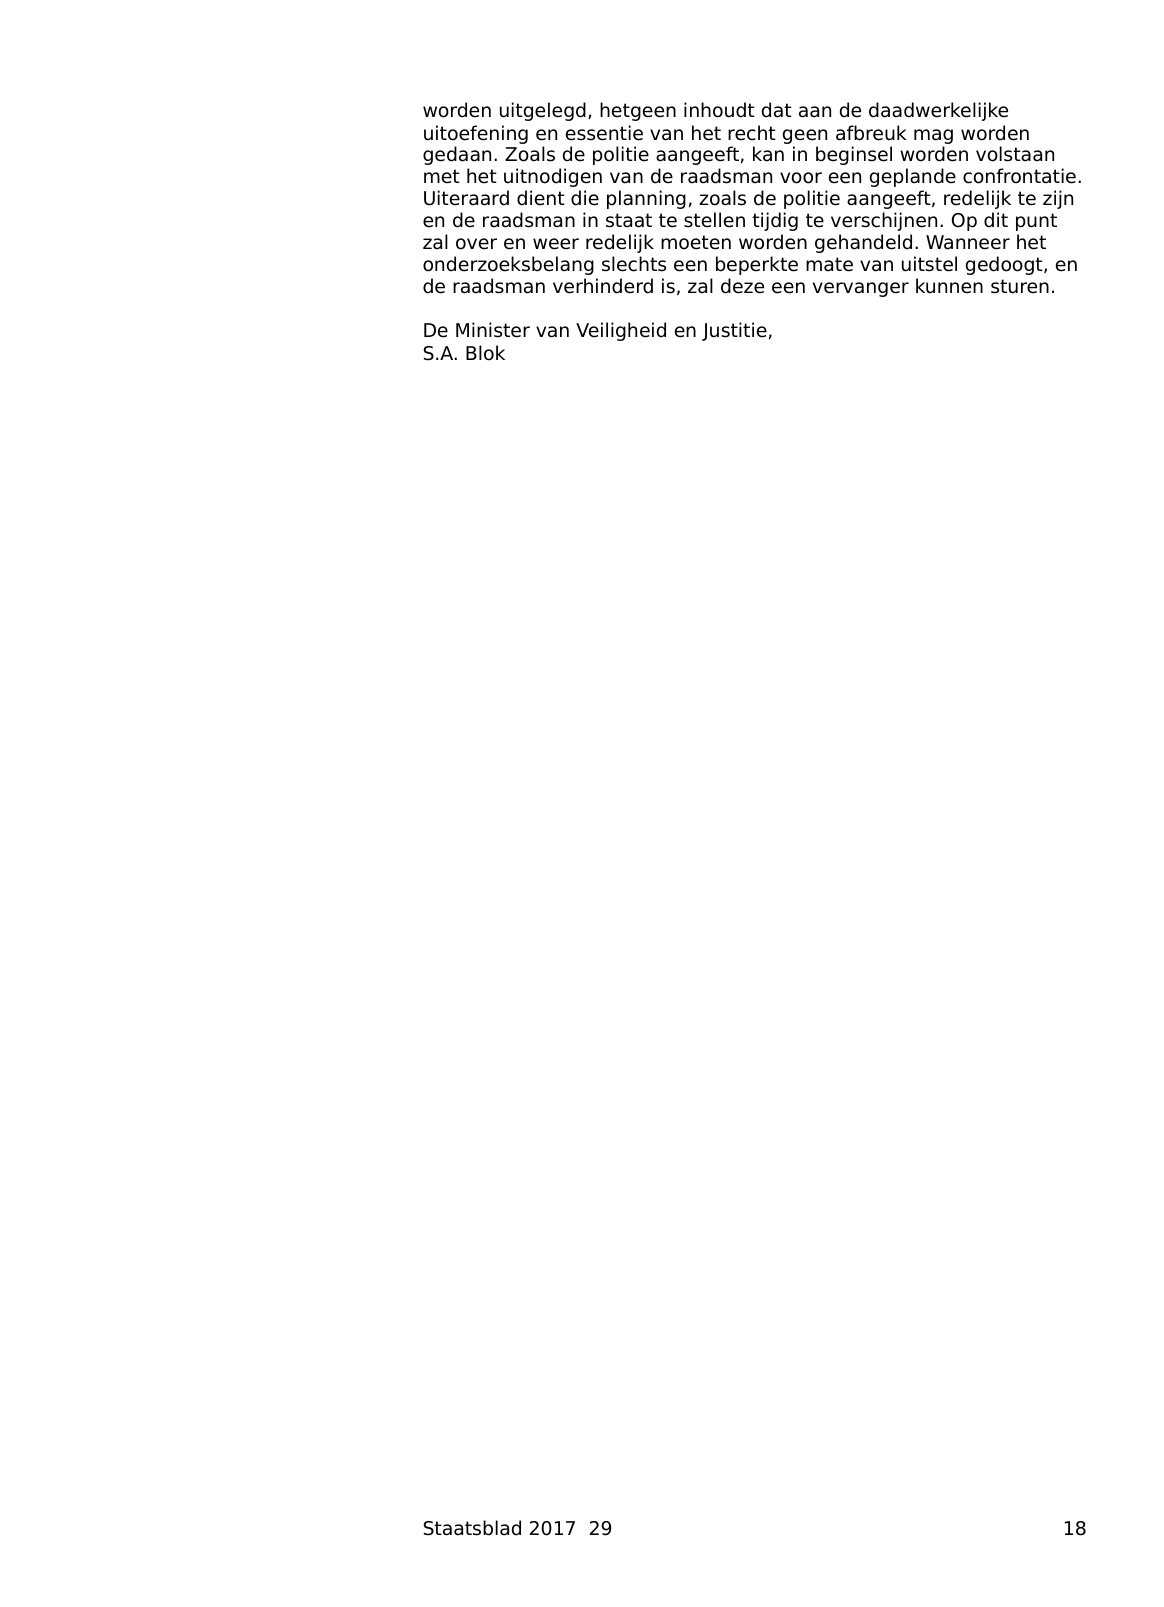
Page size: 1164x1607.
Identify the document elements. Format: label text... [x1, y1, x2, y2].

text De Minister van Veiligheid en Justitie, S.A. Blok [422, 320, 1087, 364]
text worden uitgelegd, hetgeen inhoudt dat aan de daadwerkelijke uitoefening en essentie van het recht geen afbreuk mag worden gedaan. Zoals de politie aangeeft, kan in beginsel worden volstaan met het uitnodigen van de raadsman voor een geplande confrontatie. Uiteraard dient die planning, zoals de politie aangeeft, redelijk te zijn en de raadsman in staat te stellen tijdig te verschijnen. Op dit punt zal over en weer redelijk moeten worden gehandeld. Wanneer het onderzoeksbelang slechts een beperkte mate van uitstel gedoogt, en de raadsman verhinderd is, zal deze een vervanger kunnen sturen. [422, 100, 1087, 298]
